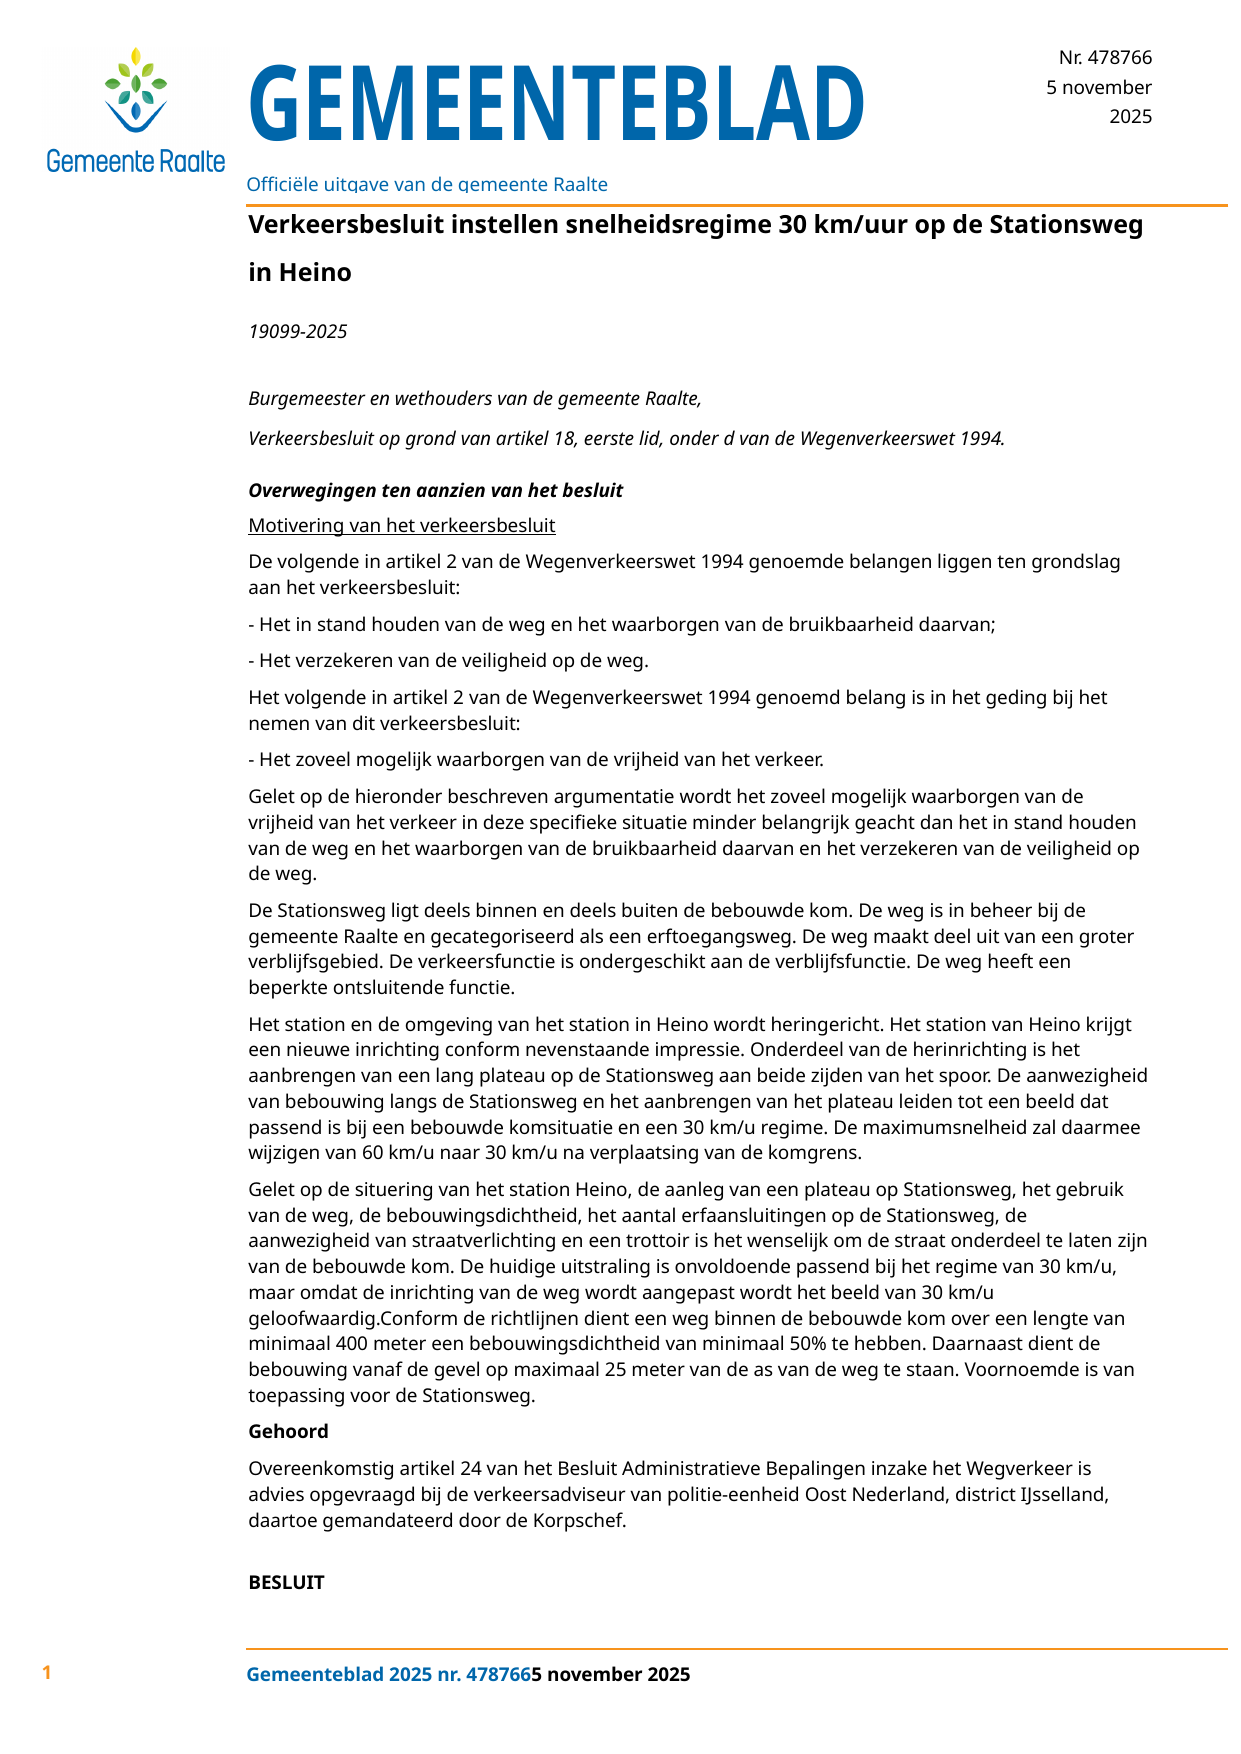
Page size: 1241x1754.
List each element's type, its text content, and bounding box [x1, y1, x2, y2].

text Het volgende in artikel 2 van de Wegenverkeerswet 1994 genoemd belang is in het geding bij het nemen van dit verkeersbesluit: [248, 684, 1152, 736]
text Gelet op de hieronder beschreven argumentatie wordt het zoveel mogelijk waarborgen van de vrijheid van het verkeer in deze specifieke situatie minder belangrijk geacht dan het in stand houden van de weg en het waarborgen van de bruikbaarheid daarvan en het verzekeren van de veiligheid op de weg. [248, 783, 1152, 886]
text - Het zoveel mogelijk waarborgen van de vrijheid van het verkeer. [248, 747, 1152, 772]
text De volgende in artikel 2 van de Wegenverkeerswet 1994 genoemde belangen liggen ten grondslag aan het verkeersbesluit: [248, 548, 1152, 600]
text BESLUIT [248, 1569, 1152, 1595]
text Motivering van het verkeersbesluit [248, 512, 1152, 537]
text Verkeersbesluit op grond van artikel 18, eerste lid, onder d van de Wegenverkeerswet 1994. [248, 425, 1152, 451]
text Verkeersbesluit instellen snelheidsregime 30 km/uur op de Stationsweg in Heino [248, 207, 1152, 288]
text De Stationsweg ligt deels binnen en deels buiten de bebouwde kom. De weg is in beheer bij de gemeente Raalte en gecategoriseerd als een erftoegangsweg. De weg maakt deel uit van een groter verblijfsgebied. De verkeersfunctie is ondergeschikt aan de verblijfsfunctie. De weg heeft een beperkte ontsluitende functie. [248, 897, 1152, 1000]
text Gehoord [248, 1419, 1152, 1444]
text Het station en de omgeving van het station in Heino wordt heringericht. Het station van Heino krijgt een nieuwe inrichting conform nevenstaande impressie. Onderdeel van de herinrichting is het aanbrengen van een lang plateau op de Stationsweg aan beide zijden van het spoor. De aanwezigheid van bebouwing langs de Stationsweg en het aanbrengen van het plateau leiden tot een beeld dat passend is bij een bebouwde komsituatie en een 30 km/u regime. De maximumsnelheid zal daarmee wijzigen van 60 km/u naar 30 km/u na verplaatsing van de komgrens. [248, 1011, 1152, 1165]
picture [41, 47, 231, 172]
text Gelet op de situering van het station Heino, de aanleg van een plateau op Stationsweg, het gebruik van de weg, de bebouwingsdichtheid, het aantal erfaansluitingen op de Stationsweg, de aanwezigheid van straatverlichting en een trottoir is het wenselijk om de straat onderdeel te laten zijn van de bebouwde kom. De huidige uitstraling is onvoldoende passend bij het regime van 30 km/u, maar omdat de inrichting van de weg wordt aangepast wordt het beeld van 30 km/u geloofwaardig.Conform de richtlijnen dient een weg binnen de bebouwde kom over een lengte van minimaal 400 meter een bebouwingsdichtheid van minimaal 50% te hebben. Daarnaast dient de bebouwing vanaf de gevel op maximaal 25 meter van de as van de weg te staan. Voornoemde is van toepassing voor de Stationsweg. [248, 1176, 1152, 1408]
text Overwegingen ten aanzien van het besluit [248, 478, 1152, 503]
text Burgemeester en wethouders van de gemeente Raalte, [248, 386, 1152, 411]
text - Het in stand houden van de weg en het waarborgen van de bruikbaarheid daarvan; [248, 611, 1152, 637]
text 19099-2025 [248, 318, 1152, 344]
text - Het verzekeren van de veiligheid op de weg. [248, 647, 1152, 673]
text Overeenkomstig artikel 24 van het Besluit Administratieve Bepalingen inzake het Wegverkeer is advies opgevraagd bij de verkeersadviseur van politie-eenheid Oost Nederland, district IJsselland, daartoe gemandateerd door de Korpschef. [248, 1455, 1152, 1533]
